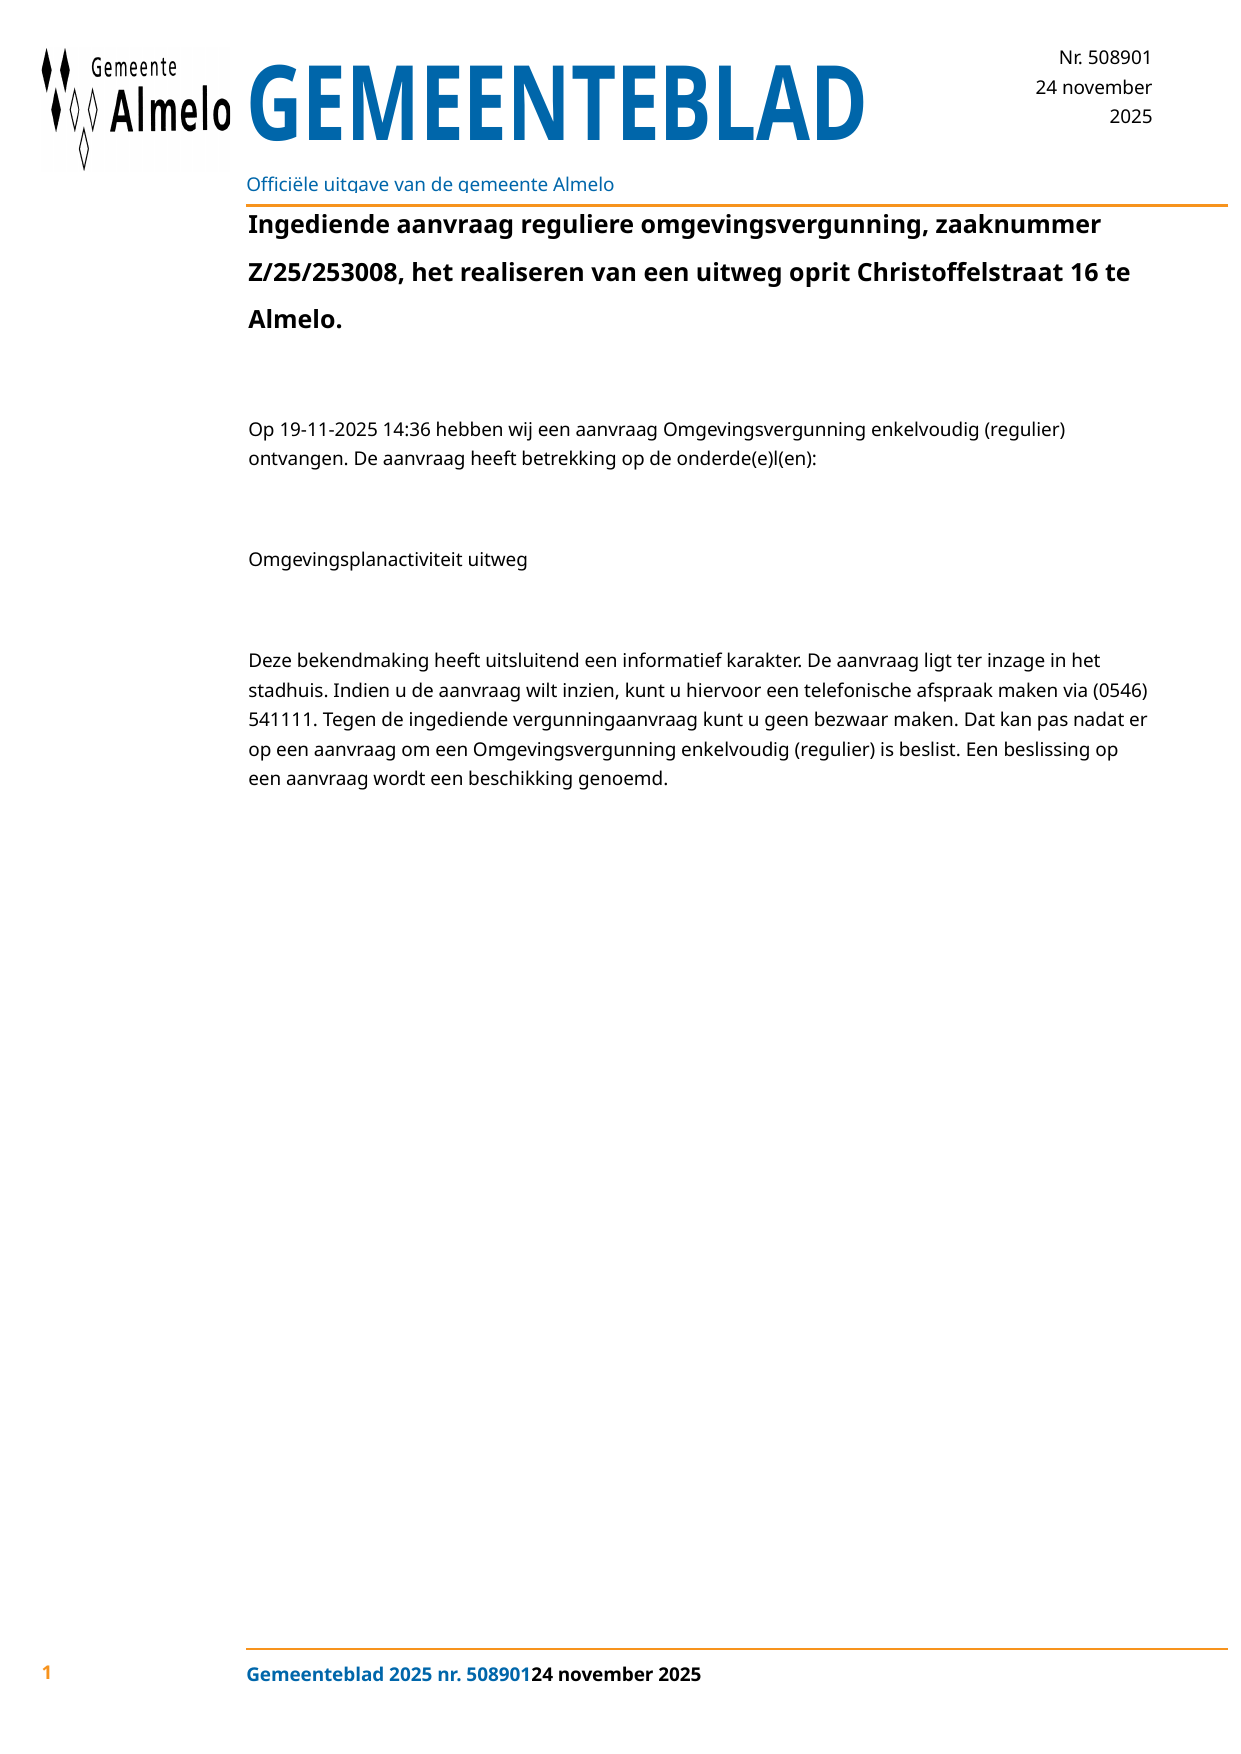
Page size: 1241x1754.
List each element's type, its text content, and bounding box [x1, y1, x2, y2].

text Ingediende aanvraag reguliere omgevingsvergunning, zaaknummer Z/25/253008, het realiseren van een uitweg oprit Christoffelstraat 16 te Almelo. [248, 207, 1152, 336]
text Op 19-11-2025 14:36 hebben wij een aanvraag Omgevingsvergunning enkelvoudig (regulier) ontvangen. De aanvraag heeft betrekking op de onderde(e)l(en): [248, 416, 1152, 471]
text Deze bekendmaking heeft uitsluitend een informatief karakter. De aanvraag ligt ter inzage in het stadhuis. Indien u de aanvraag wilt inzien, kunt u hiervoor een telefonische afspraak maken via (0546) 541111. Tegen de ingediende vergunningaanvraag kunt u geen bezwaar maken. Dat kan pas nadat er op een aanvraag om een Omgevingsvergunning enkelvoudig (regulier) is beslist. Een beslissing op een aanvraag wordt een beschikking genoemd. [248, 647, 1152, 791]
picture [41, 47, 231, 172]
text Omgevingsplanactiviteit uitweg [248, 546, 1152, 572]
